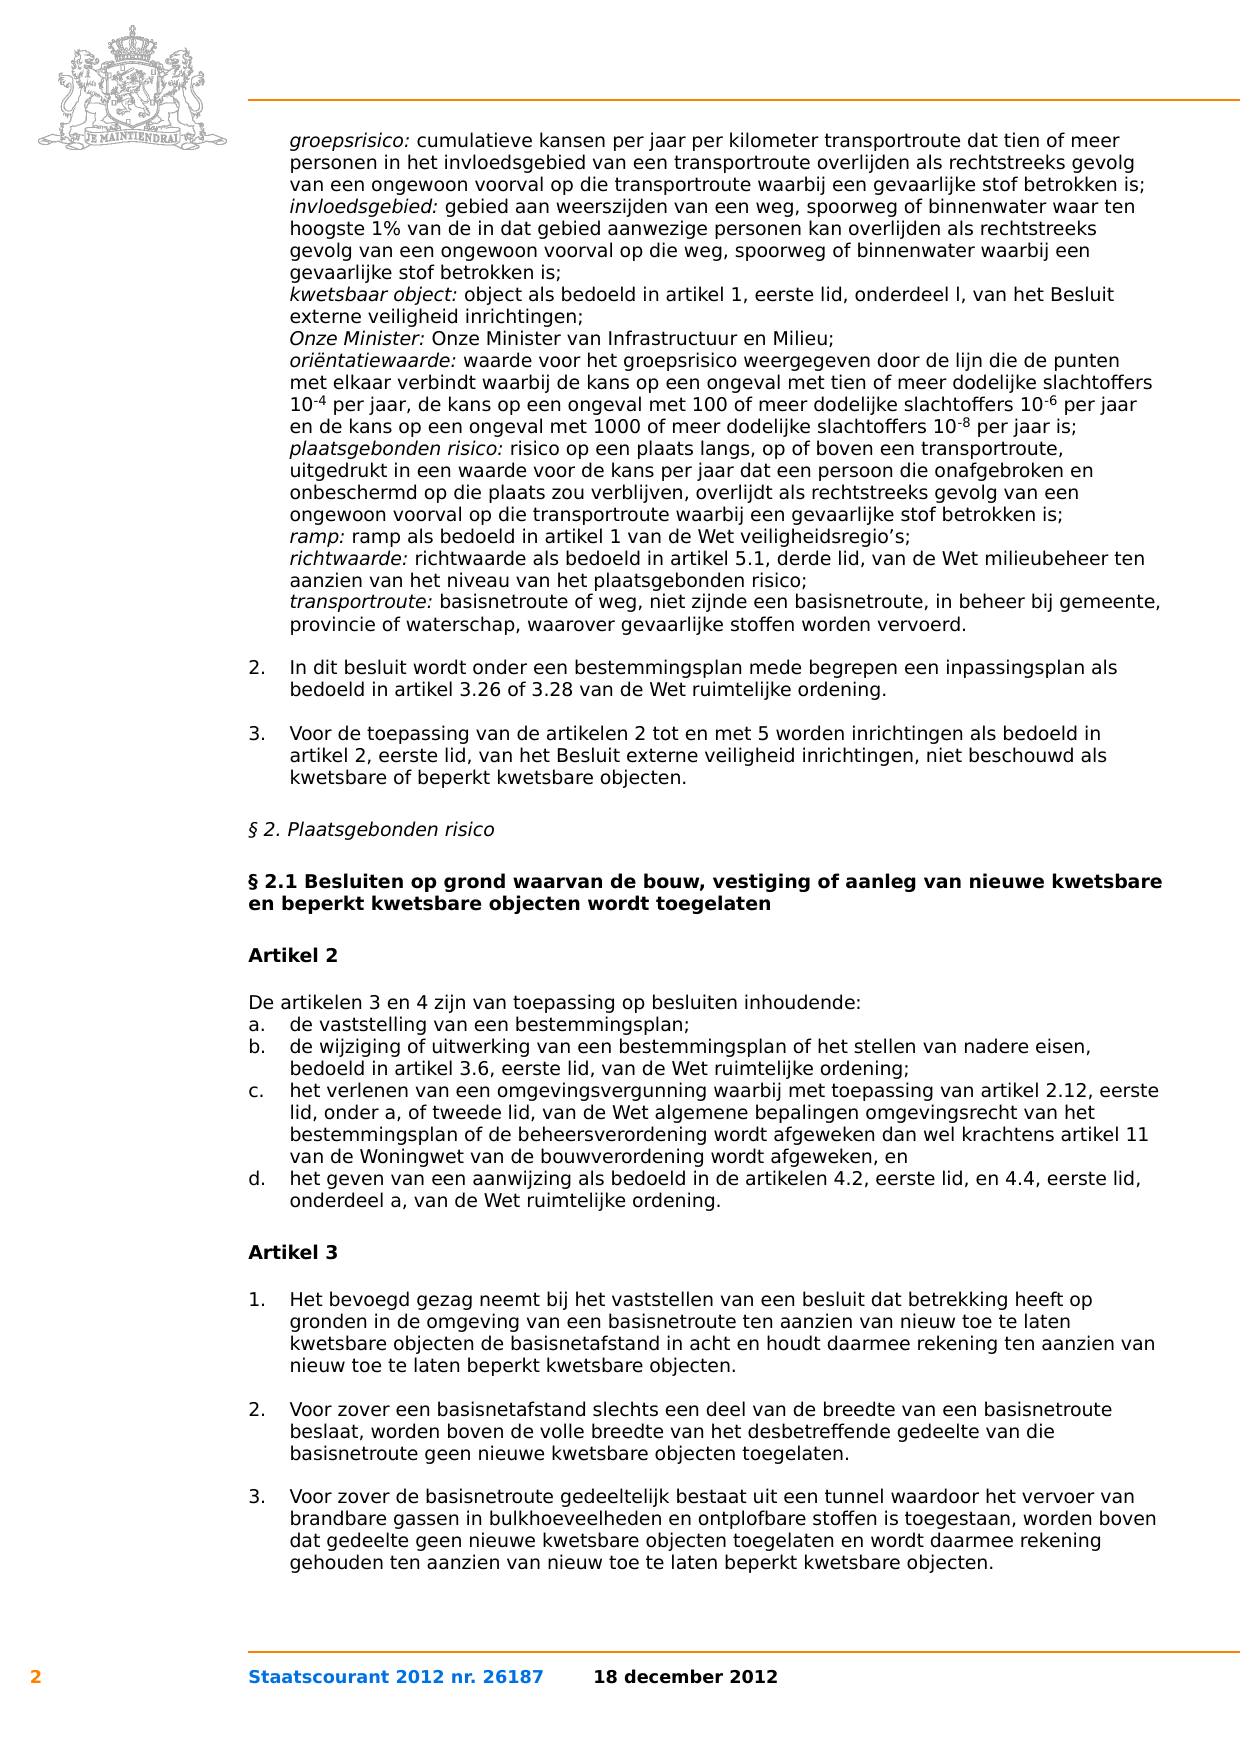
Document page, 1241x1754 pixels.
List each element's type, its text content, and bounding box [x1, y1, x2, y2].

text 3. Voor de toepassing van de artikelen 2 tot en met 5 worden inrichtingen als bedoeld in artikel 2, eerste lid, van het Besluit externe veiligheid inrichtingen, niet beschouwd als kwetsbare of beperkt kwetsbare objecten. [248, 723, 1163, 789]
text plaatsgebonden risico: risico op een plaats langs, op of boven een transportroute, uitgedrukt in een waarde voor de kans per jaar dat een persoon die onafgebroken en onbeschermd op die plaats zou verblijven, overlijdt als rechtstreeks gevolg van een ongewoon voorval op die transportroute waarbij een gevaarlijke stof betrokken is; [289, 438, 1163, 526]
text ramp: ramp als bedoeld in artikel 1 van de Wet veiligheidsregio’s; [289, 526, 1163, 547]
text c. het verlenen van een omgevingsvergunning waarbij met toepassing van artikel 2.12, eerste lid, onder a, of tweede lid, van de Wet algemene bepalingen omgevingsrecht van het bestemmingsplan of de beheersverordening wordt afgeweken dan wel krachtens artikel 11 van de Woningwet van de bouwverordening wordt afgeweken, en [248, 1080, 1163, 1168]
subtitle § 2.1 Besluiten op grond waarvan de bouw, vestiging of aanleg van nieuwe kwetsbare en beperkt kwetsbare objecten wordt toegelaten [248, 871, 1163, 915]
text kwetsbaar object: object als bedoeld in artikel 1, eerste lid, onderdeel l, van het Besluit externe veiligheid inrichtingen; [289, 284, 1163, 328]
text 2. In dit besluit wordt onder een bestemmingsplan mede begrepen een inpassingsplan als bedoeld in artikel 3.26 of 3.28 van de Wet ruimtelijke ordening. [248, 657, 1163, 701]
text De artikelen 3 en 4 zijn van toepassing op besluiten inhoudende: [248, 992, 1163, 1014]
text 3. Voor zover de basisnetroute gedeeltelijk bestaat uit een tunnel waardoor het vervoer van brandbare gassen in bulkhoeveelheden en ontplofbare stoffen is toegestaan, worden boven dat gedeelte geen nieuwe kwetsbare objecten toegelaten en wordt daarmee rekening gehouden ten aanzien van nieuw toe te laten beperkt kwetsbare objecten. [248, 1486, 1163, 1574]
subtitle Artikel 3 [248, 1242, 1163, 1264]
text richtwaarde: richtwaarde als bedoeld in artikel 5.1, derde lid, van de Wet milieubeheer ten aanzien van het niveau van het plaatsgebonden risico; [289, 547, 1163, 591]
text a. de vaststelling van een bestemmingsplan; [248, 1014, 1163, 1036]
text oriëntatiewaarde: waarde voor het groepsrisico weergegeven door de lijn die de punten met elkaar verbindt waarbij de kans op een ongeval met tien of meer dodelijke slachtoffers 10-4 per jaar, de kans op een ongeval met 100 of meer dodelijke slachtoffers 10-6 per jaar en de kans op een ongeval met 1000 of meer dodelijke slachtoffers 10-8 per jaar is; [289, 350, 1163, 438]
text groepsrisico: cumulatieve kansen per jaar per kilometer transportroute dat tien of meer personen in het invloedsgebied van een transportroute overlijden als rechtstreeks gevolg van een ongewoon voorval op die transportroute waarbij een gevaarlijke stof betrokken is; [289, 130, 1163, 196]
subtitle § 2. Plaatsgebonden risico [248, 819, 1163, 841]
text 1. Het bevoegd gezag neemt bij het vaststellen van een besluit dat betrekking heeft op gronden in de omgeving van een basisnetroute ten aanzien van nieuw toe te laten kwetsbare objecten de basisnetafstand in acht en houdt daarmee rekening ten aanzien van nieuw toe te laten beperkt kwetsbare objecten. [248, 1289, 1163, 1377]
subtitle Artikel 2 [248, 945, 1163, 967]
text Onze Minister: Onze Minister van Infrastructuur en Milieu; [289, 328, 1163, 350]
text 2. Voor zover een basisnetafstand slechts een deel van de breedte van een basisnetroute beslaat, worden boven de volle breedte van het desbetreffende gedeelte van die basisnetroute geen nieuwe kwetsbare objecten toegelaten. [248, 1398, 1163, 1464]
picture [38, 25, 227, 150]
text b. de wijziging of uitwerking van een bestemmingsplan of het stellen van nadere eisen, bedoeld in artikel 3.6, eerste lid, van de Wet ruimtelijke ordening; [248, 1036, 1163, 1080]
text d. het geven van een aanwijzing als bedoeld in de artikelen 4.2, eerste lid, en 4.4, eerste lid, onderdeel a, van de Wet ruimtelijke ordening. [248, 1168, 1163, 1212]
text invloedsgebied: gebied aan weerszijden van een weg, spoorweg of binnenwater waar ten hoogste 1% van de in dat gebied aanwezige personen kan overlijden als rechtstreeks gevolg van een ongewoon voorval op die weg, spoorweg of binnenwater waarbij een gevaarlijke stof betrokken is; [289, 196, 1163, 284]
text transportroute: basisnetroute of weg, niet zijnde een basisnetroute, in beheer bij gemeente, provincie of waterschap, waarover gevaarlijke stoffen worden vervoerd. [289, 591, 1163, 635]
